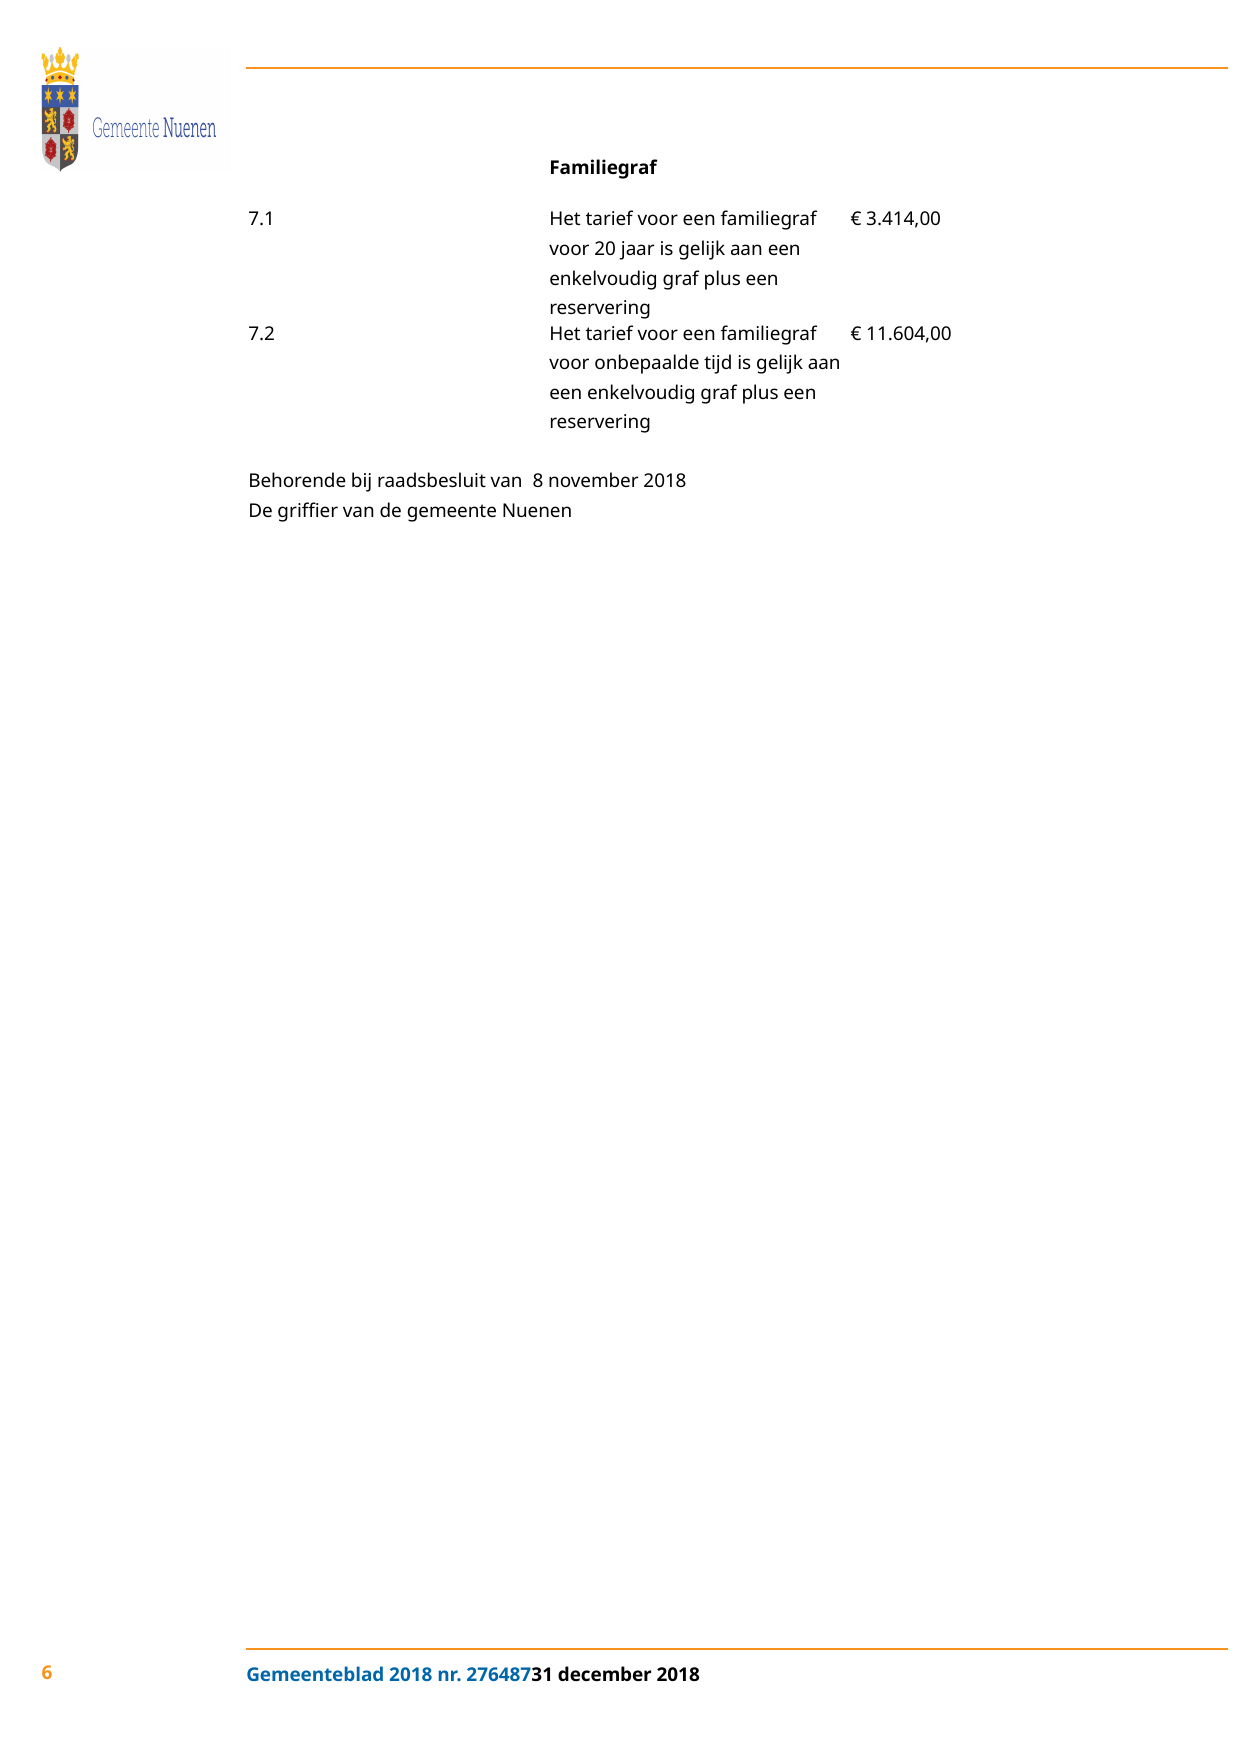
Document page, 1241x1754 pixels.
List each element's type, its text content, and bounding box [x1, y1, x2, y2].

table_cell 7.1 [248, 206, 549, 320]
text De griffier van de gemeente Nuenen [248, 497, 1152, 523]
text Behorende bij raadsbesluit van 8 november 2018 [248, 467, 1152, 493]
table_cell € 3.414,00 [850, 206, 1152, 320]
table_header [248, 154, 549, 180]
table_cell Het tarief voor een familiegraf voor onbepaalde tijd is gelijk aan een enkelvoudig graf plus een reservering [549, 320, 850, 434]
table_cell Het tarief voor een familiegraf voor 20 jaar is gelijk aan een enkelvoudig graf plus een reservering [549, 206, 850, 320]
table_header [850, 154, 1152, 180]
table_header Familiegraf [549, 154, 850, 180]
table_cell € 11.604,00 [850, 320, 1152, 434]
picture [41, 47, 231, 172]
table_cell [549, 180, 850, 206]
table_cell [248, 180, 549, 206]
table_cell [850, 180, 1152, 206]
table_cell 7.2 [248, 320, 549, 434]
